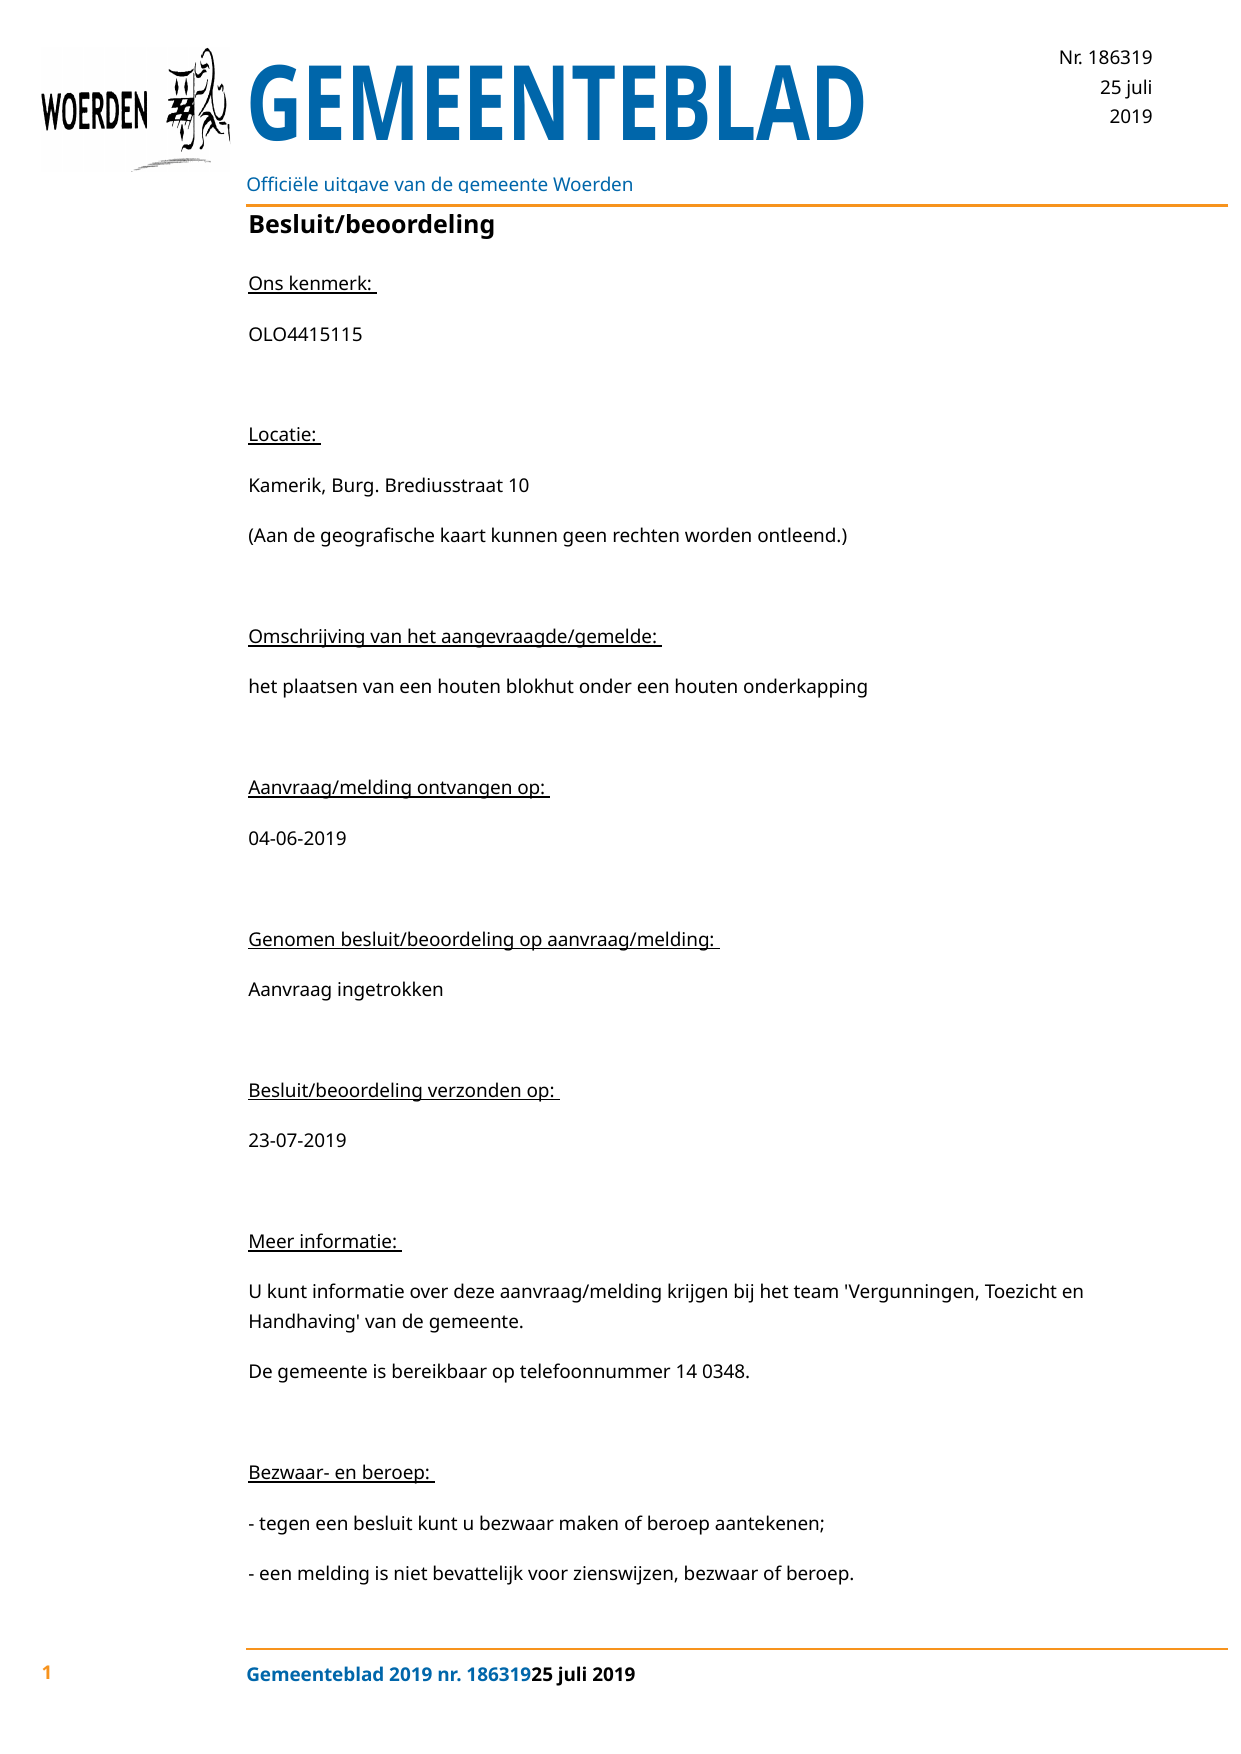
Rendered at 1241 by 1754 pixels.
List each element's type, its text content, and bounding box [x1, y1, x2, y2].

text 04-06-2019 [248, 825, 1152, 851]
text - tegen een besluit kunt u bezwaar maken of beroep aantekenen; [248, 1510, 1152, 1536]
text U kunt informatie over deze aanvraag/melding krijgen bij het team 'Vergunningen, Toezicht en Handhaving' van de gemeente. [248, 1279, 1152, 1334]
text 23-07-2019 [248, 1127, 1152, 1153]
text Bezwaar- en beroep: [248, 1459, 1152, 1485]
text Ons kenmerk: [248, 270, 1152, 296]
text Aanvraag ingetrokken [248, 976, 1152, 1002]
text Meer informatie: [248, 1228, 1152, 1254]
text Besluit/beoordeling verzonden op: [248, 1077, 1152, 1103]
text (Aan de geografische kaart kunnen geen rechten worden ontleend.) [248, 522, 1152, 548]
text Omschrijving van het aangevraagde/gemelde: [248, 623, 1152, 649]
text het plaatsen van een houten blokhut onder een houten onderkapping [248, 674, 1152, 699]
picture [41, 47, 231, 172]
text Locatie: [248, 422, 1152, 447]
text De gemeente is bereikbaar op telefoonnummer 14 0348. [248, 1359, 1152, 1384]
text Besluit/beoordeling [248, 207, 1152, 241]
text Kamerik, Burg. Brediusstraat 10 [248, 472, 1152, 498]
text Aanvraag/melding ontvangen op: [248, 774, 1152, 800]
text - een melding is niet bevattelijk voor zienswijzen, bezwaar of beroep. [248, 1560, 1152, 1586]
text OLO4415115 [248, 321, 1152, 346]
text Genomen besluit/beoordeling op aanvraag/melding: [248, 926, 1152, 951]
